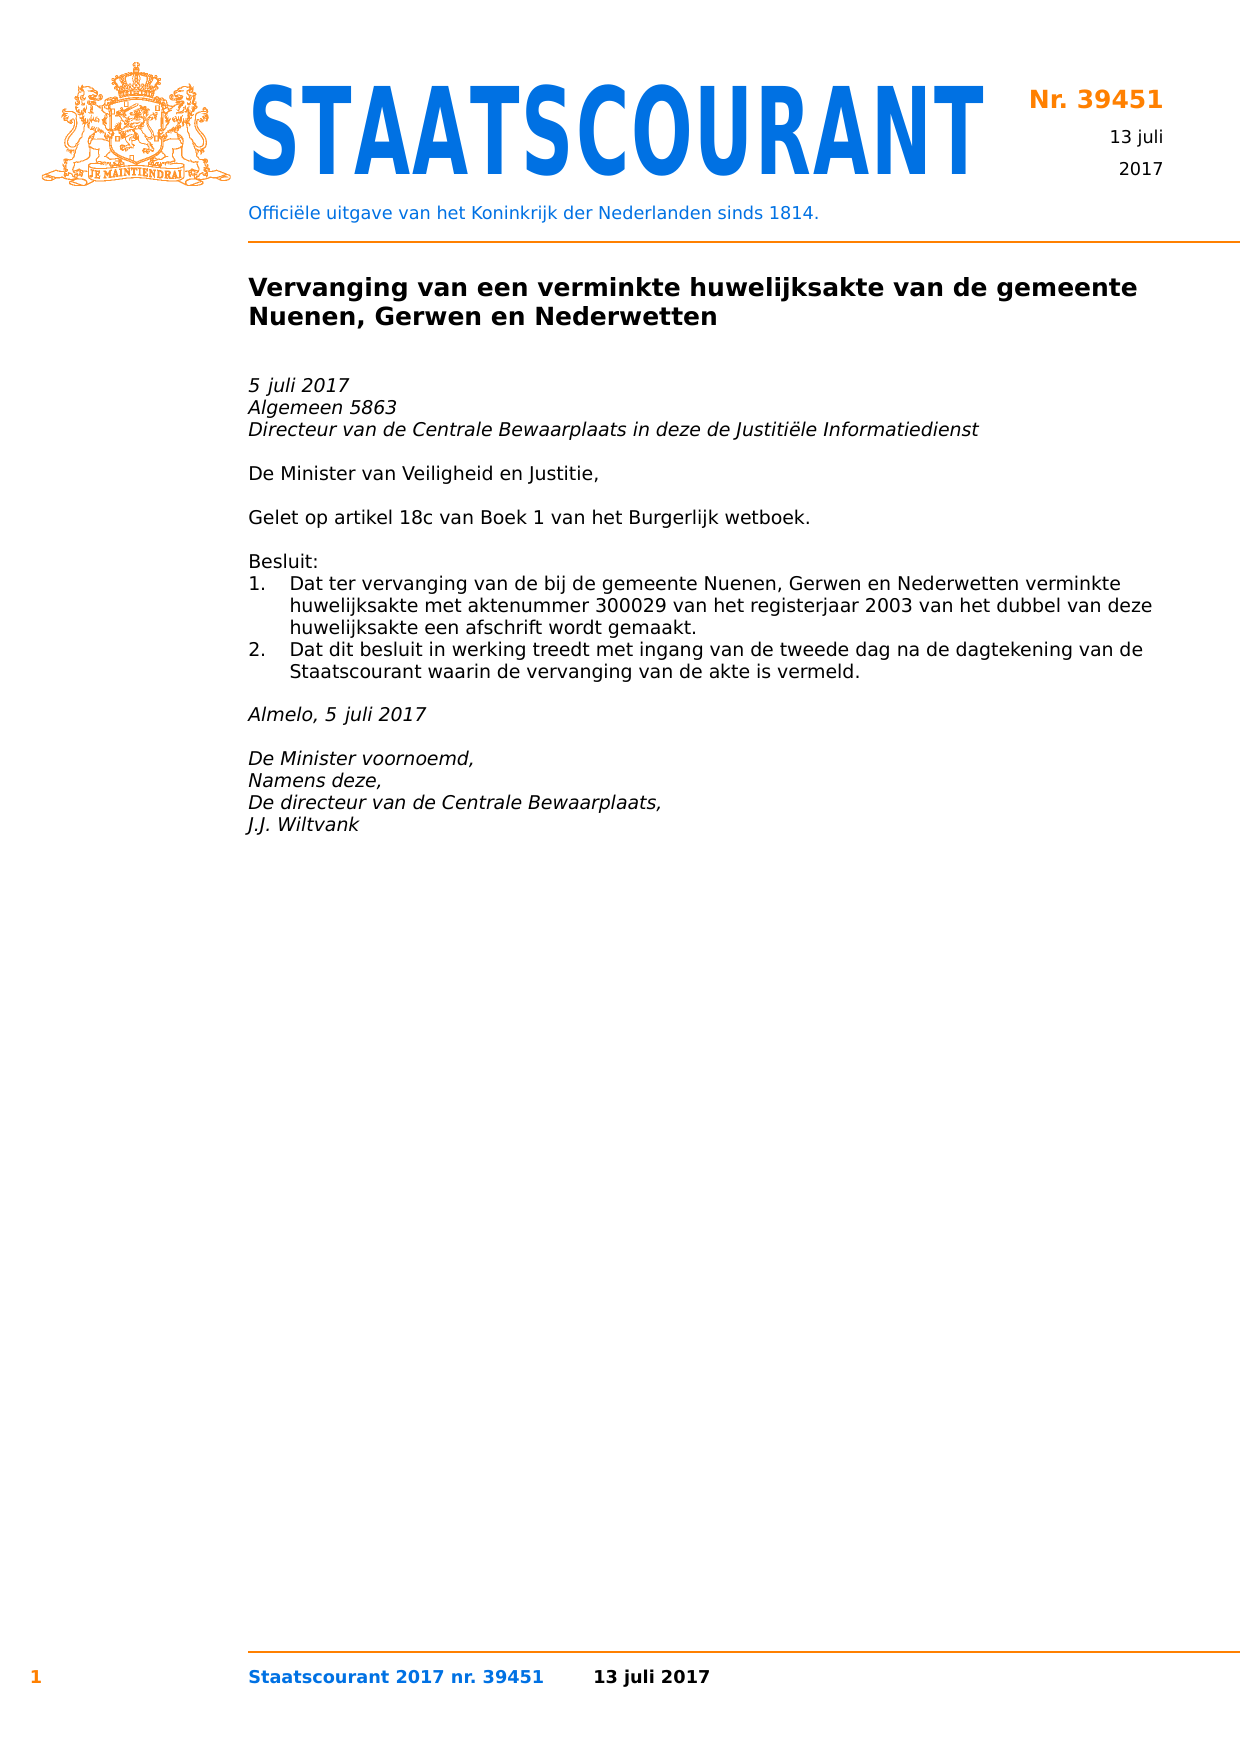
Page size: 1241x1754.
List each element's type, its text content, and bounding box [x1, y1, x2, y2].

text 2. Dat dit besluit in werking treedt met ingang van de tweede dag na de dagtekening van de Staatscourant waarin de vervanging van de akte is vermeld. [248, 638, 1163, 682]
text 5 juli 2017 [248, 375, 1163, 397]
text De Minister voornoemd, Namens deze, De directeur van de Centrale Bewaarplaats, J.J. Wiltvank [248, 748, 1163, 836]
text Besluit: [248, 551, 1163, 573]
text 1. Dat ter vervanging van de bij de gemeente Nuenen, Gerwen en Nederwetten verminkte huwelijksakte met aktenummer 300029 van het registerjaar 2003 van het dubbel van deze huwelijksakte een afschrift wordt gemaakt. [248, 573, 1163, 638]
table_cell Officiële uitgave van het Koninkrijk der Nederlanden sinds 1814. [248, 203, 1240, 241]
text De Minister van Veiligheid en Justitie, [248, 463, 1163, 485]
text Almelo, 5 juli 2017 [248, 704, 1163, 726]
text Directeur van de Centrale Bewaarplaats in deze de Justitiële Informatiedienst [248, 419, 1163, 441]
text Gelet op artikel 18c van Boek 1 van het Burgerlijk wetboek. [248, 507, 1163, 529]
table_header STAATSCOURANT [248, 62, 998, 203]
subtitle Vervanging van een verminkte huwelijksakte van de gemeente Nuenen, Gerwen en Nederwetten [248, 273, 1163, 331]
table_header Nr. 39451 [998, 62, 1240, 121]
table_header [25, 62, 248, 241]
table_cell 13 juli [998, 121, 1240, 153]
picture [41, 62, 231, 186]
table_cell 2017 [998, 153, 1240, 203]
text Algemeen 5863 [248, 397, 1163, 419]
